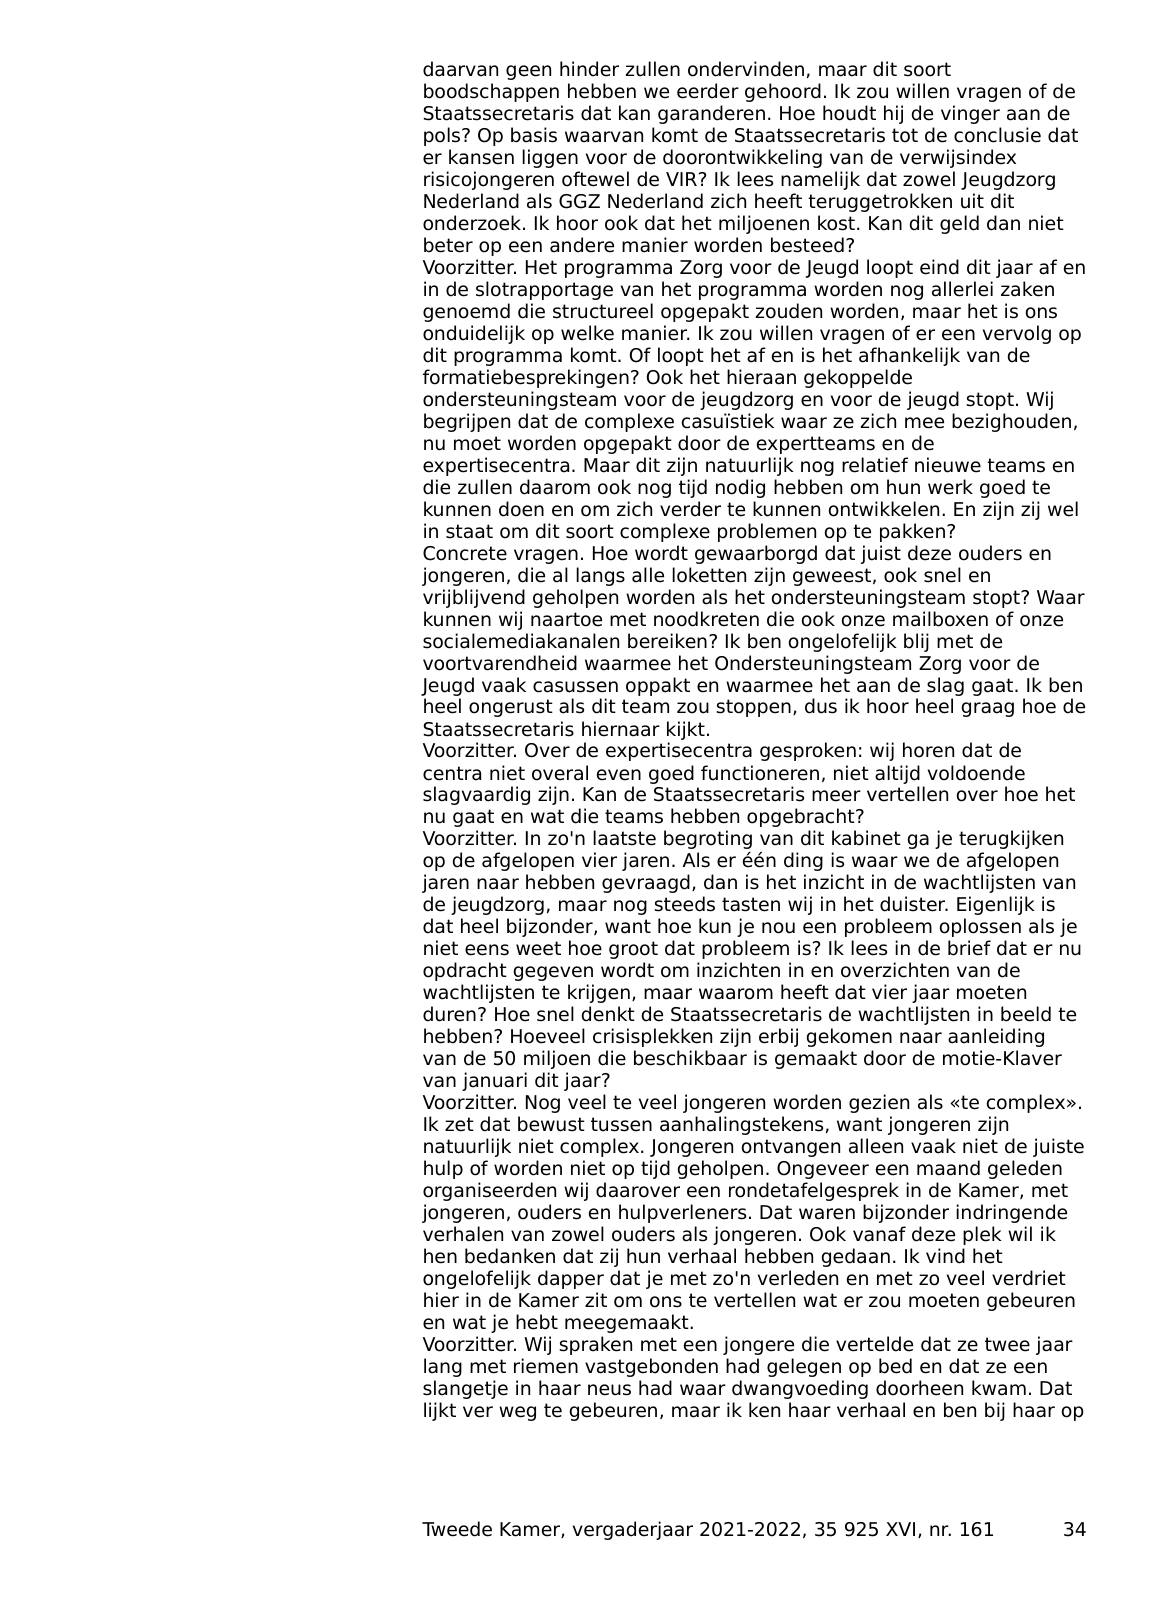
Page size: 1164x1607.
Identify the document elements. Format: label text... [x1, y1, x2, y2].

text Voorzitter. Wij spraken met een jongere die vertelde dat ze twee jaar lang met riemen vastgebonden had gelegen op bed en dat ze een slangetje in haar neus had waar dwangvoeding doorheen kwam. Dat lijkt ver weg te gebeuren, maar ik ken haar verhaal en ben bij haar op [422, 1334, 1087, 1422]
text Concrete vragen. Hoe wordt gewaarborgd dat juist deze ouders en jongeren, die al langs alle loketten zijn geweest, ook snel en vrijblijvend geholpen worden als het ondersteuningsteam stopt? Waar kunnen wij naartoe met noodkreten die ook onze mailboxen of onze socialemediakanalen bereiken? Ik ben ongelofelijk blij met de voortvarendheid waarmee het Ondersteuningsteam Zorg voor de Jeugd vaak casussen oppakt en waarmee het aan de slag gaat. Ik ben heel ongerust als dit team zou stoppen, dus ik hoor heel graag hoe de Staatssecretaris hiernaar kijkt. [422, 543, 1087, 740]
text Voorzitter. Over de expertisecentra gesproken: wij horen dat de centra niet overal even goed functioneren, niet altijd voldoende slagvaardig zijn. Kan de Staatssecretaris meer vertellen over hoe het nu gaat en wat die teams hebben opgebracht? [422, 740, 1087, 828]
text Voorzitter. Het programma Zorg voor de Jeugd loopt eind dit jaar af en in de slotrapportage van het programma worden nog allerlei zaken genoemd die structureel opgepakt zouden worden, maar het is ons onduidelijk op welke manier. Ik zou willen vragen of er een vervolg op dit programma komt. Of loopt het af en is het afhankelijk van de formatiebesprekingen? Ook het hieraan gekoppelde ondersteuningsteam voor de jeugdzorg en voor de jeugd stopt. Wij begrijpen dat de complexe casuïstiek waar ze zich mee bezighouden, nu moet worden opgepakt door de expertteams en de expertisecentra. Maar dit zijn natuurlijk nog relatief nieuwe teams en die zullen daarom ook nog tijd nodig hebben om hun werk goed te kunnen doen en om zich verder te kunnen ontwikkelen. En zijn zij wel in staat om dit soort complexe problemen op te pakken? [422, 257, 1087, 543]
text daarvan geen hinder zullen ondervinden, maar dit soort boodschappen hebben we eerder gehoord. Ik zou willen vragen of de Staatssecretaris dat kan garanderen. Hoe houdt hij de vinger aan de pols? Op basis waarvan komt de Staatssecretaris tot de conclusie dat er kansen liggen voor de doorontwikkeling van de verwijsindex risicojongeren oftewel de VIR? Ik lees namelijk dat zowel Jeugdzorg Nederland als GGZ Nederland zich heeft teruggetrokken uit dit onderzoek. Ik hoor ook dat het miljoenen kost. Kan dit geld dan niet beter op een andere manier worden besteed? [422, 59, 1087, 257]
text Voorzitter. Nog veel te veel jongeren worden gezien als «te complex». Ik zet dat bewust tussen aanhalingstekens, want jongeren zijn natuurlijk niet complex. Jongeren ontvangen alleen vaak niet de juiste hulp of worden niet op tijd geholpen. Ongeveer een maand geleden organiseerden wij daarover een rondetafelgesprek in de Kamer, met jongeren, ouders en hulpverleners. Dat waren bijzonder indringende verhalen van zowel ouders als jongeren. Ook vanaf deze plek wil ik hen bedanken dat zij hun verhaal hebben gedaan. Ik vind het ongelofelijk dapper dat je met zo'n verleden en met zo veel verdriet hier in de Kamer zit om ons te vertellen wat er zou moeten gebeuren en wat je hebt meegemaakt. [422, 1092, 1087, 1334]
text Voorzitter. In zo'n laatste begroting van dit kabinet ga je terugkijken op de afgelopen vier jaren. Als er één ding is waar we de afgelopen jaren naar hebben gevraagd, dan is het inzicht in de wachtlijsten van de jeugdzorg, maar nog steeds tasten wij in het duister. Eigenlijk is dat heel bijzonder, want hoe kun je nou een probleem oplossen als je niet eens weet hoe groot dat probleem is? Ik lees in de brief dat er nu opdracht gegeven wordt om inzichten in en overzichten van de wachtlijsten te krijgen, maar waarom heeft dat vier jaar moeten duren? Hoe snel denkt de Staatssecretaris de wachtlijsten in beeld te hebben? Hoeveel crisisplekken zijn erbij gekomen naar aanleiding van de 50 miljoen die beschikbaar is gemaakt door de motie-Klaver van januari dit jaar? [422, 828, 1087, 1092]
